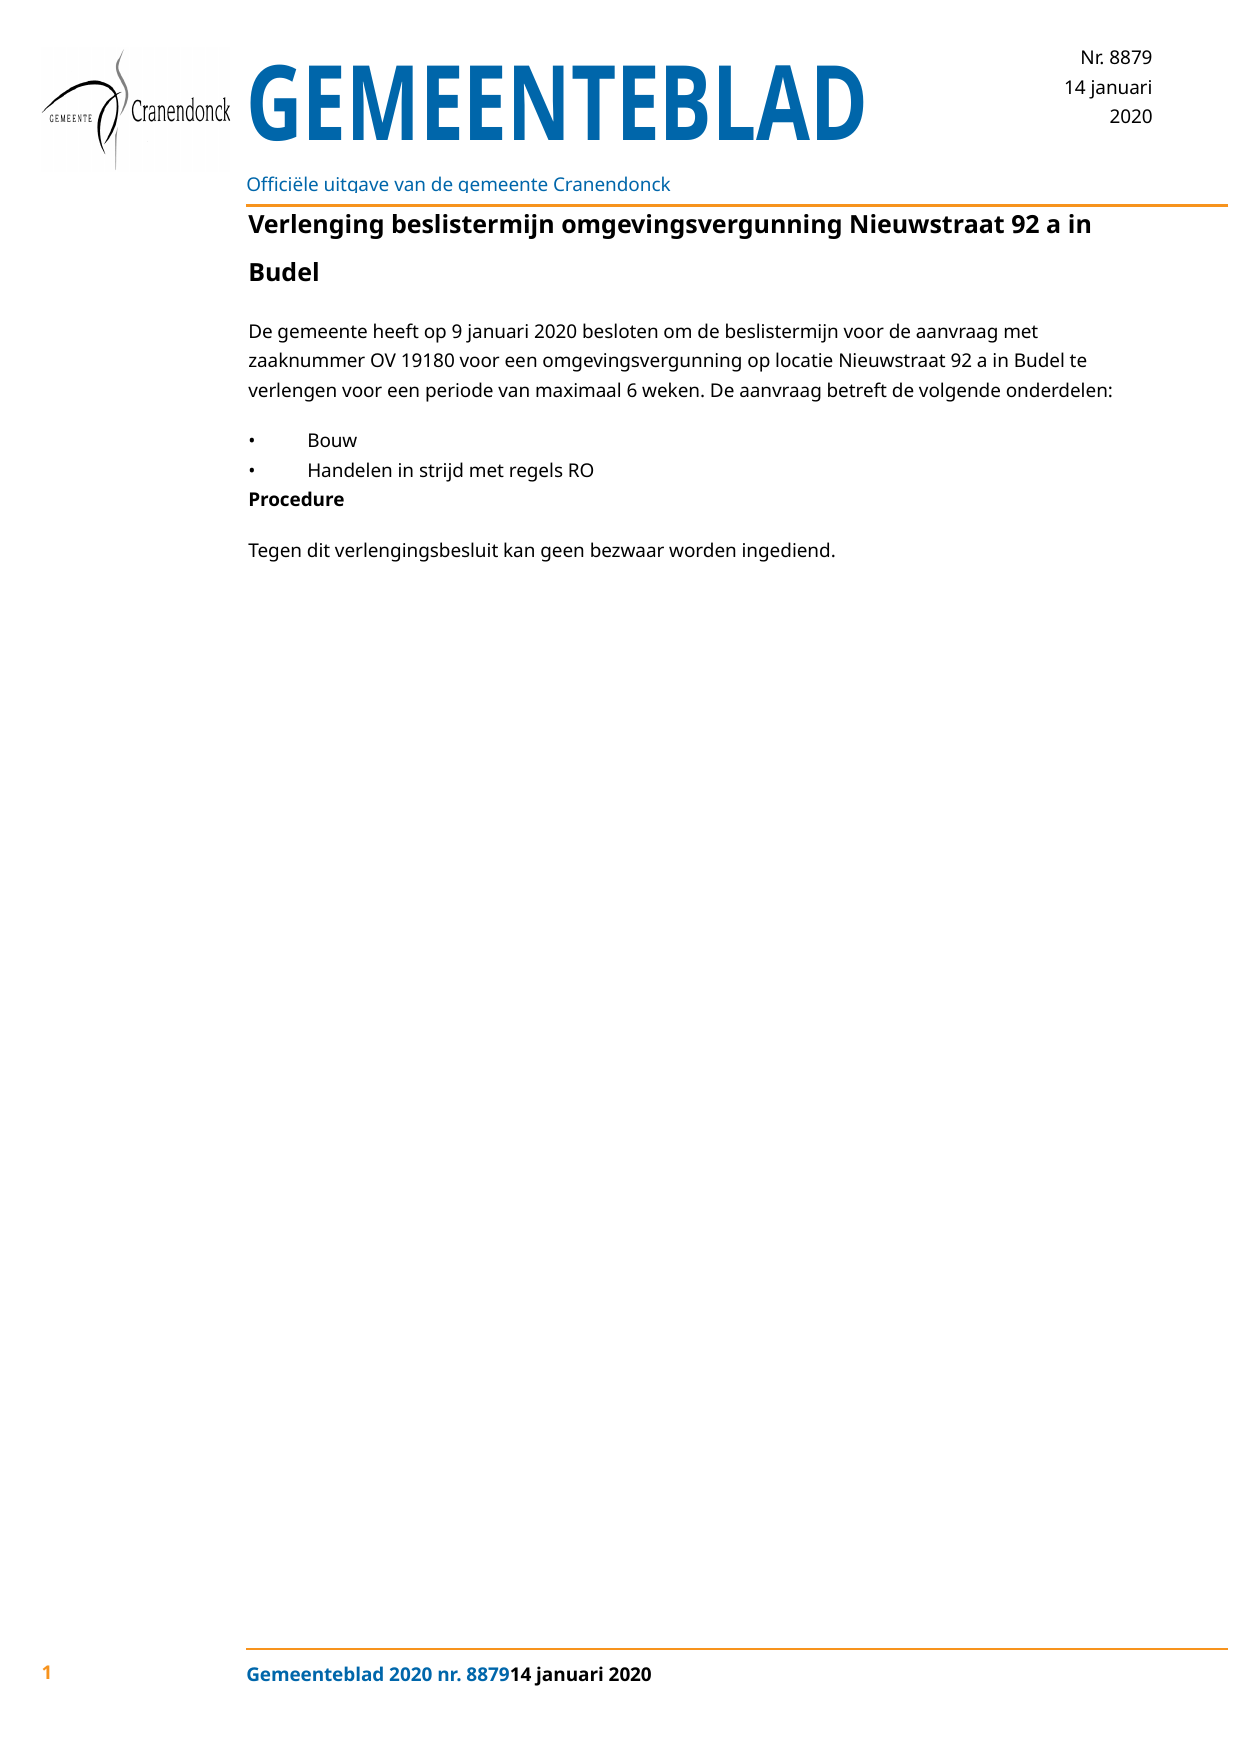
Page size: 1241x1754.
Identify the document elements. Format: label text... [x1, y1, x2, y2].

list Handelen in strijd met regels RO [248, 457, 1152, 483]
text De gemeente heeft op 9 januari 2020 besloten om de beslistermijn voor de aanvraag met zaaknummer OV 19180 voor een omgevingsvergunning op locatie Nieuwstraat 92 a in Budel te verlengen voor een periode van maximaal 6 weken. De aanvraag betreft de volgende onderdelen: [248, 318, 1152, 403]
text Verlenging beslistermijn omgevingsvergunning Nieuwstraat 92 a in Budel [248, 207, 1152, 288]
text Procedure [248, 487, 1152, 512]
list Bouw [248, 427, 1152, 453]
text Tegen dit verlengingsbesluit kan geen bezwaar worden ingediend. [248, 537, 1152, 563]
picture [41, 47, 231, 172]
